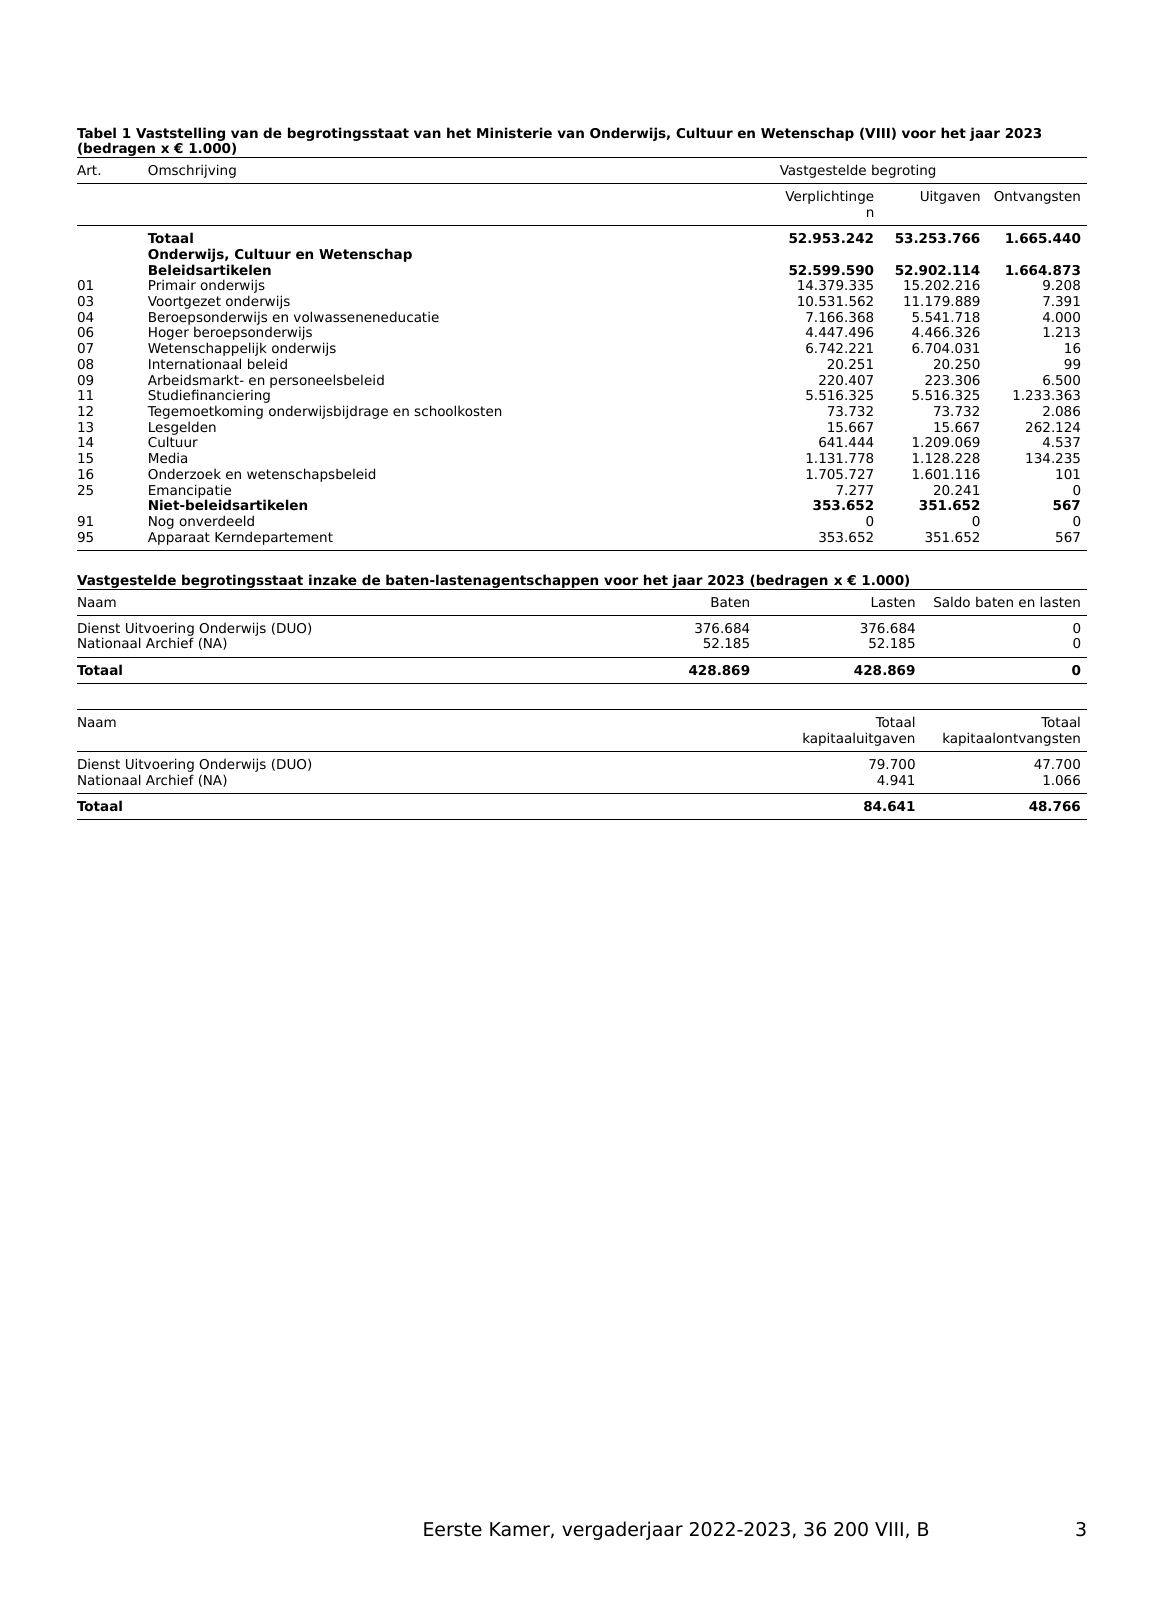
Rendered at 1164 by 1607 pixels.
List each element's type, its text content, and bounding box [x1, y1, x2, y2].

table_cell Arbeidsmarkt- en personeelsbeleid [142, 373, 773, 388]
table_cell Media [142, 451, 773, 467]
table_cell 52.185 [650, 636, 756, 657]
table_cell Totaal [77, 794, 649, 819]
table_cell Naam [77, 590, 649, 615]
table_cell 10.531.562 [774, 294, 880, 309]
table_cell 6.704.031 [880, 341, 986, 357]
table_cell Onderwijs, Cultuur en Wetenschap [142, 247, 773, 262]
table_cell 73.732 [774, 404, 880, 419]
table_cell 16 [986, 341, 1087, 357]
table_cell 04 [77, 310, 142, 325]
table_cell Dienst Uitvoering Onderwijs (DUO) [77, 616, 649, 636]
table_cell Cultuur [142, 435, 773, 451]
table_cell 5.516.325 [880, 388, 986, 404]
table_cell [650, 684, 756, 709]
table_cell 4.941 [756, 773, 921, 793]
table_cell [650, 752, 756, 772]
table_cell 20.241 [880, 483, 986, 498]
table_cell 6.500 [986, 373, 1087, 388]
table_cell 84.641 [756, 794, 921, 819]
table_cell 262.124 [986, 420, 1087, 435]
table_header Vastgestelde begrotingsstaat inzake de baten-lastenagentschappen voor het jaar 2023 (bedragen x € 1.000) [77, 573, 1087, 589]
table_cell 376.684 [756, 616, 921, 636]
table_cell 53.253.766 [880, 226, 986, 247]
table_cell 5.516.325 [774, 388, 880, 404]
table_cell Apparaat Kerndepartement [142, 530, 773, 550]
table_cell 428.869 [756, 658, 921, 683]
table_cell [77, 184, 142, 225]
table_cell [77, 226, 142, 247]
table_header Tabel 1 Vaststelling van de begrotingsstaat van het Ministerie van Onderwijs, Cultuur en Wetenschap (VIII) voor het jaar 2023 (bedragen x € 1.000) [77, 126, 1087, 157]
table_cell Internationaal beleid [142, 357, 773, 372]
table_cell Totaal [77, 658, 649, 683]
table_cell 101 [986, 467, 1087, 482]
table_cell 13 [77, 420, 142, 435]
table_cell 0 [921, 616, 1087, 636]
table_cell Totaal [142, 226, 773, 247]
table_cell 4.447.496 [774, 325, 880, 341]
table_cell 1.131.778 [774, 451, 880, 467]
table_cell [77, 247, 142, 262]
table_cell Hoger beroepsonderwijs [142, 325, 773, 341]
table_cell 1.665.440 [986, 226, 1087, 247]
table_cell 48.766 [921, 794, 1087, 819]
table_cell [921, 684, 1087, 709]
table_cell 47.700 [921, 752, 1087, 772]
table_cell 14 [77, 435, 142, 451]
table_cell 9.208 [986, 278, 1087, 294]
table_cell 15.667 [880, 420, 986, 435]
table_cell 08 [77, 357, 142, 372]
table_cell 52.902.114 [880, 262, 986, 278]
table_cell 353.652 [774, 530, 880, 550]
table_cell Beleidsartikelen [142, 262, 773, 278]
table_cell Lesgelden [142, 420, 773, 435]
table_cell Lasten [756, 590, 921, 615]
table_cell 567 [986, 530, 1087, 550]
table_cell 95 [77, 530, 142, 550]
table_cell 25 [77, 483, 142, 498]
table_cell Totaal kapitaalontvangsten [921, 710, 1087, 751]
table_cell 03 [77, 294, 142, 309]
table_cell 20.251 [774, 357, 880, 372]
table_cell 1.233.363 [986, 388, 1087, 404]
table_cell [756, 684, 921, 709]
table_cell 2.086 [986, 404, 1087, 419]
table_cell 223.306 [880, 373, 986, 388]
table_cell 0 [921, 658, 1087, 683]
table_cell Ontvangsten [986, 184, 1087, 225]
table_cell 99 [986, 357, 1087, 372]
table_cell [774, 247, 880, 262]
table_cell Niet-beleidsartikelen [142, 498, 773, 514]
table_cell 428.869 [650, 658, 756, 683]
table_cell 6.742.221 [774, 341, 880, 357]
table_cell Studiefinanciering [142, 388, 773, 404]
table_cell 73.732 [880, 404, 986, 419]
table_cell 1.066 [921, 773, 1087, 793]
table_cell Omschrijving [142, 158, 773, 183]
table_cell 11.179.889 [880, 294, 986, 309]
table_cell [986, 247, 1087, 262]
table_cell 15 [77, 451, 142, 467]
table_cell Nog onverdeeld [142, 514, 773, 530]
table_cell Nationaal Archief (NA) [77, 773, 649, 793]
table_cell 4.000 [986, 310, 1087, 325]
table_cell Wetenschappelijk onderwijs [142, 341, 773, 357]
table_cell [650, 710, 756, 751]
table_cell 06 [77, 325, 142, 341]
table_cell 4.537 [986, 435, 1087, 451]
table_cell 11 [77, 388, 142, 404]
table_cell 15.202.216 [880, 278, 986, 294]
table_cell 351.652 [880, 498, 986, 514]
table_cell [650, 773, 756, 793]
table_cell 567 [986, 498, 1087, 514]
table_cell Naam [77, 710, 649, 751]
table_cell [77, 498, 142, 514]
table_cell Baten [650, 590, 756, 615]
table_cell 7.391 [986, 294, 1087, 309]
table_cell 7.277 [774, 483, 880, 498]
table_cell 134.235 [986, 451, 1087, 467]
table_cell 4.466.326 [880, 325, 986, 341]
table_cell 52.953.242 [774, 226, 880, 247]
table_cell Emancipatie [142, 483, 773, 498]
table_cell 20.250 [880, 357, 986, 372]
table_cell 79.700 [756, 752, 921, 772]
table_cell 641.444 [774, 435, 880, 451]
table_cell 0 [986, 514, 1087, 530]
table_cell Uitgaven [880, 184, 986, 225]
table_cell 0 [774, 514, 880, 530]
table_cell 07 [77, 341, 142, 357]
table_cell 0 [880, 514, 986, 530]
table_cell 7.166.368 [774, 310, 880, 325]
table_cell Voortgezet onderwijs [142, 294, 773, 309]
table_cell Beroepsonderwijs en volwasseneneducatie [142, 310, 773, 325]
table_cell [880, 247, 986, 262]
table_cell 16 [77, 467, 142, 482]
table_cell 15.667 [774, 420, 880, 435]
table_cell Tegemoetkoming onderwijsbijdrage en schoolkosten [142, 404, 773, 419]
table_cell 14.379.335 [774, 278, 880, 294]
table_cell Dienst Uitvoering Onderwijs (DUO) [77, 752, 649, 772]
table_cell 1.664.873 [986, 262, 1087, 278]
table_cell 1.601.116 [880, 467, 986, 482]
table_cell [142, 184, 773, 225]
table_cell Art. [77, 158, 142, 183]
table_cell 220.407 [774, 373, 880, 388]
table_cell 12 [77, 404, 142, 419]
table_cell 0 [921, 636, 1087, 657]
table_cell 353.652 [774, 498, 880, 514]
table_cell Vastgestelde begroting [774, 158, 1087, 183]
table_cell Onderzoek en wetenschapsbeleid [142, 467, 773, 482]
table_cell 5.541.718 [880, 310, 986, 325]
table_cell 09 [77, 373, 142, 388]
table_cell 52.185 [756, 636, 921, 657]
table_cell [77, 262, 142, 278]
table_cell 91 [77, 514, 142, 530]
table_cell Saldo baten en lasten [921, 590, 1087, 615]
table_cell 1.209.069 [880, 435, 986, 451]
table_cell [77, 684, 649, 709]
table_cell Primair onderwijs [142, 278, 773, 294]
table_cell 52.599.590 [774, 262, 880, 278]
table_cell 376.684 [650, 616, 756, 636]
table_cell 351.652 [880, 530, 986, 550]
table_cell 1.705.727 [774, 467, 880, 482]
table_cell Nationaal Archief (NA) [77, 636, 649, 657]
table_cell Verplichtingen [774, 184, 880, 225]
table_cell 0 [986, 483, 1087, 498]
table_cell Totaal kapitaaluitgaven [756, 710, 921, 751]
table_cell [650, 794, 756, 819]
table_cell 1.213 [986, 325, 1087, 341]
table_cell 1.128.228 [880, 451, 986, 467]
table_cell 01 [77, 278, 142, 294]
